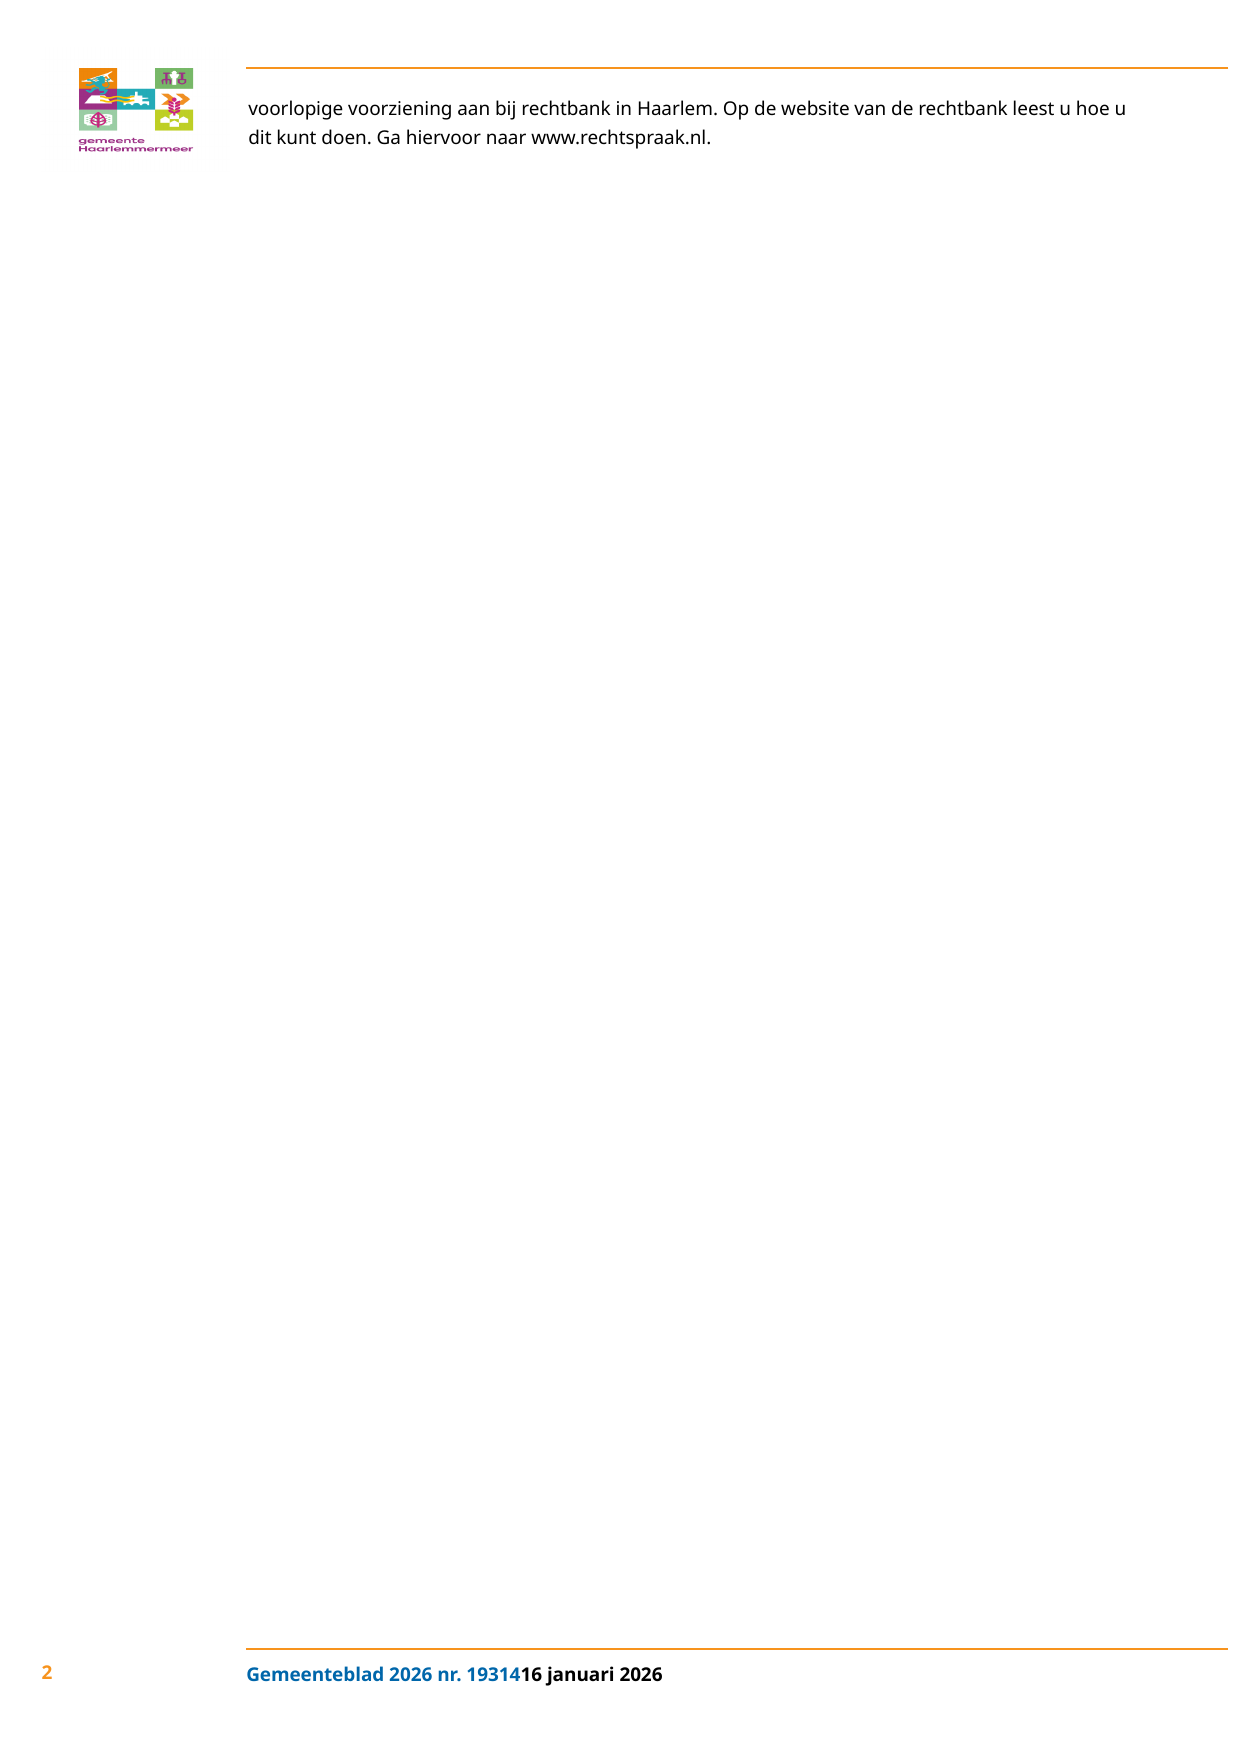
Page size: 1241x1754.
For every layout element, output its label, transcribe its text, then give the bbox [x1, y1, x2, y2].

picture [41, 47, 231, 172]
text voorlopige voorziening aan bij rechtbank in Haarlem. Op de website van de rechtbank leest u hoe u dit kunt doen. Ga hiervoor naar www.rechtspraak.nl. [248, 95, 1152, 150]
